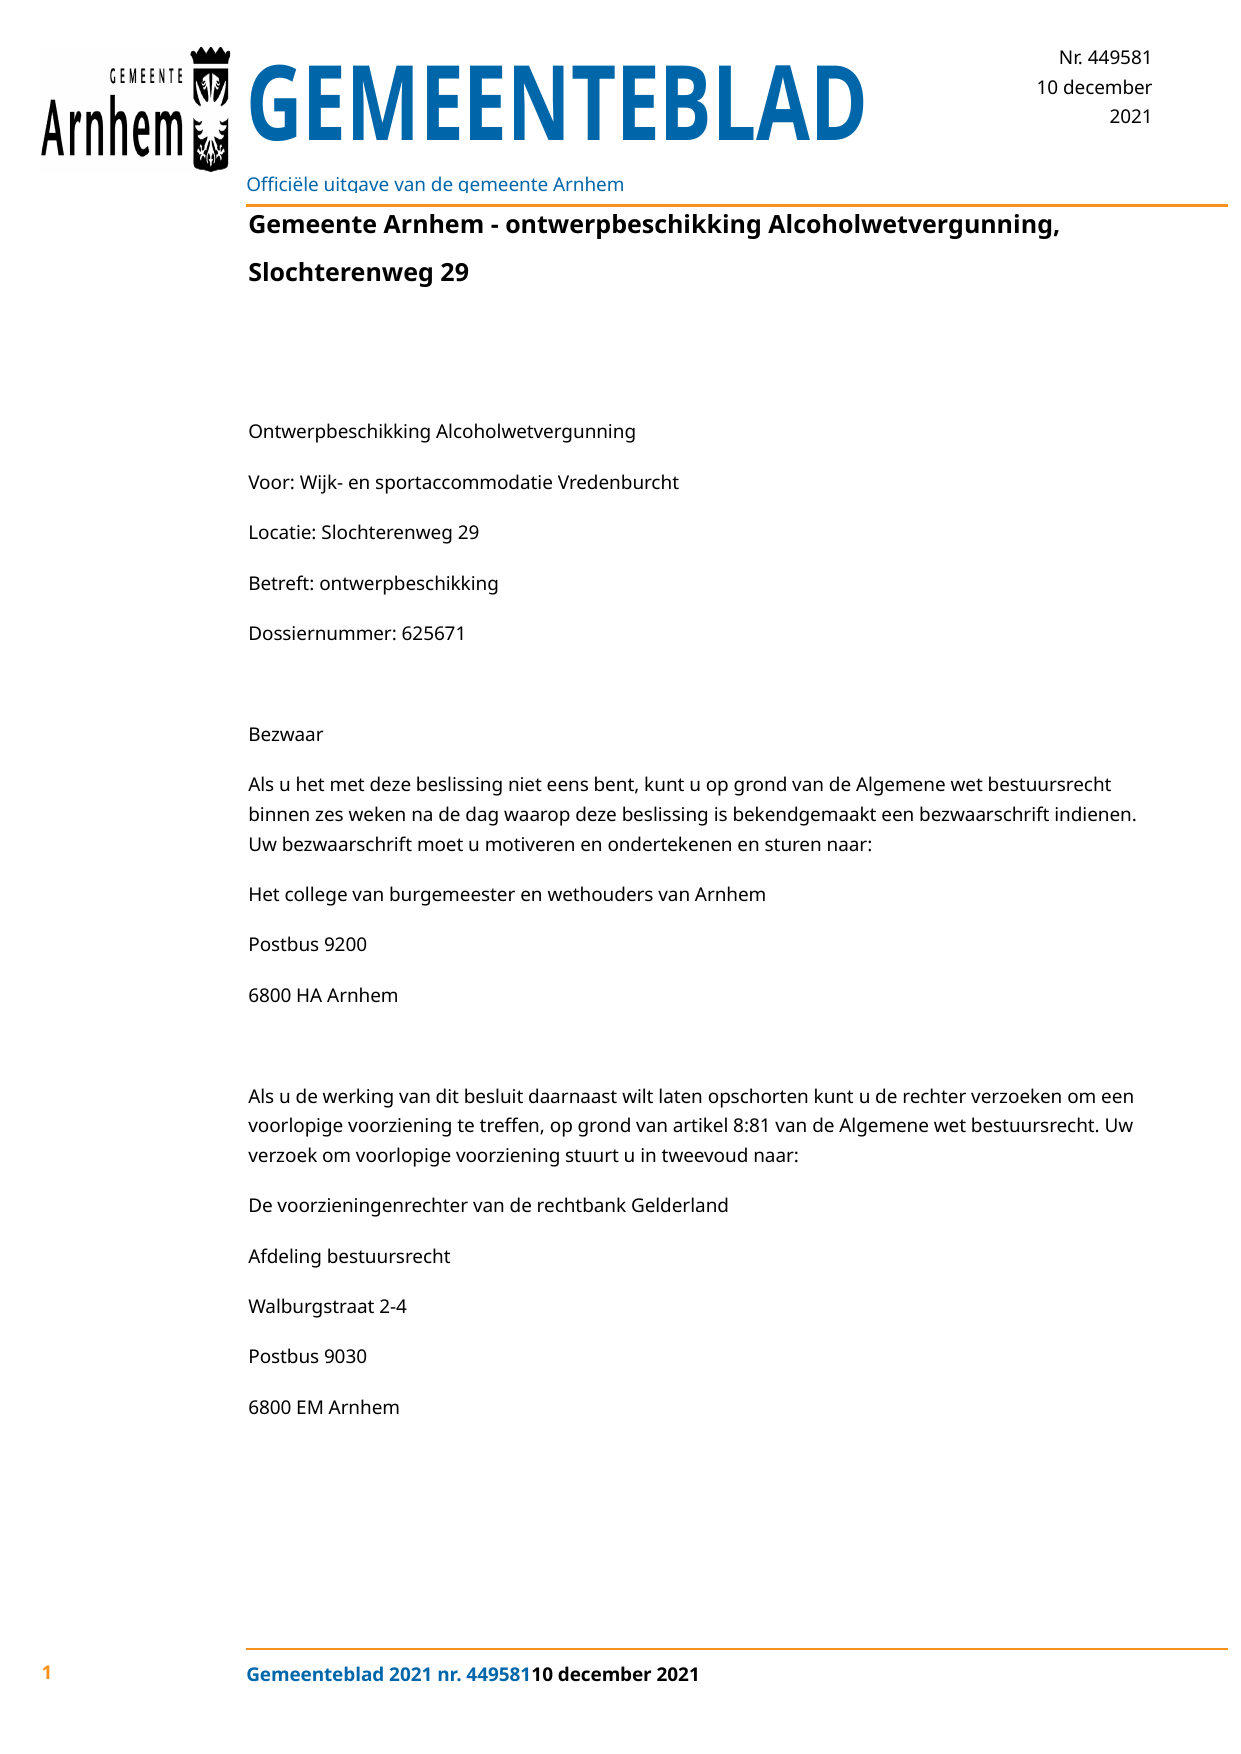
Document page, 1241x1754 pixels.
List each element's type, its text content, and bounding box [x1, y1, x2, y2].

text Bezwaar [248, 721, 1152, 747]
text Afdeling bestuursrecht [248, 1243, 1152, 1269]
picture [41, 47, 231, 172]
text Als u de werking van dit besluit daarnaast wilt laten opschorten kunt u de rechter verzoeken om een voorlopige voorziening te treffen, op grond van artikel 8:81 van de Algemene wet bestuursrecht. Uw verzoek om voorlopige voorziening stuurt u in tweevoud naar: [248, 1083, 1152, 1168]
text Het college van burgemeester en wethouders van Arnhem [248, 881, 1152, 907]
text Postbus 9030 [248, 1344, 1152, 1369]
text Postbus 9200 [248, 932, 1152, 957]
text 6800 HA Arnhem [248, 982, 1152, 1008]
text Als u het met deze beslissing niet eens bent, kunt u op grond van de Algemene wet bestuursrecht binnen zes weken na de dag waarop deze beslissing is bekendgemaakt een bezwaarschrift indienen. Uw bezwaarschrift moet u motiveren en ondertekenen en sturen naar: [248, 772, 1152, 857]
text Betreft: ontwerpbeschikking [248, 570, 1152, 596]
text 6800 EM Arnhem [248, 1394, 1152, 1420]
text Dossiernummer: 625671 [248, 620, 1152, 646]
text Voor: Wijk- en sportaccommodatie Vredenburcht [248, 469, 1152, 495]
text Gemeente Arnhem - ontwerpbeschikking Alcoholwetvergunning, Slochterenweg 29 [248, 207, 1152, 288]
text Ontwerpbeschikking Alcoholwetvergunning [248, 419, 1152, 444]
text De voorzieningenrechter van de rechtbank Gelderland [248, 1192, 1152, 1218]
text Walburgstraat 2-4 [248, 1293, 1152, 1319]
text Locatie: Slochterenweg 29 [248, 519, 1152, 545]
